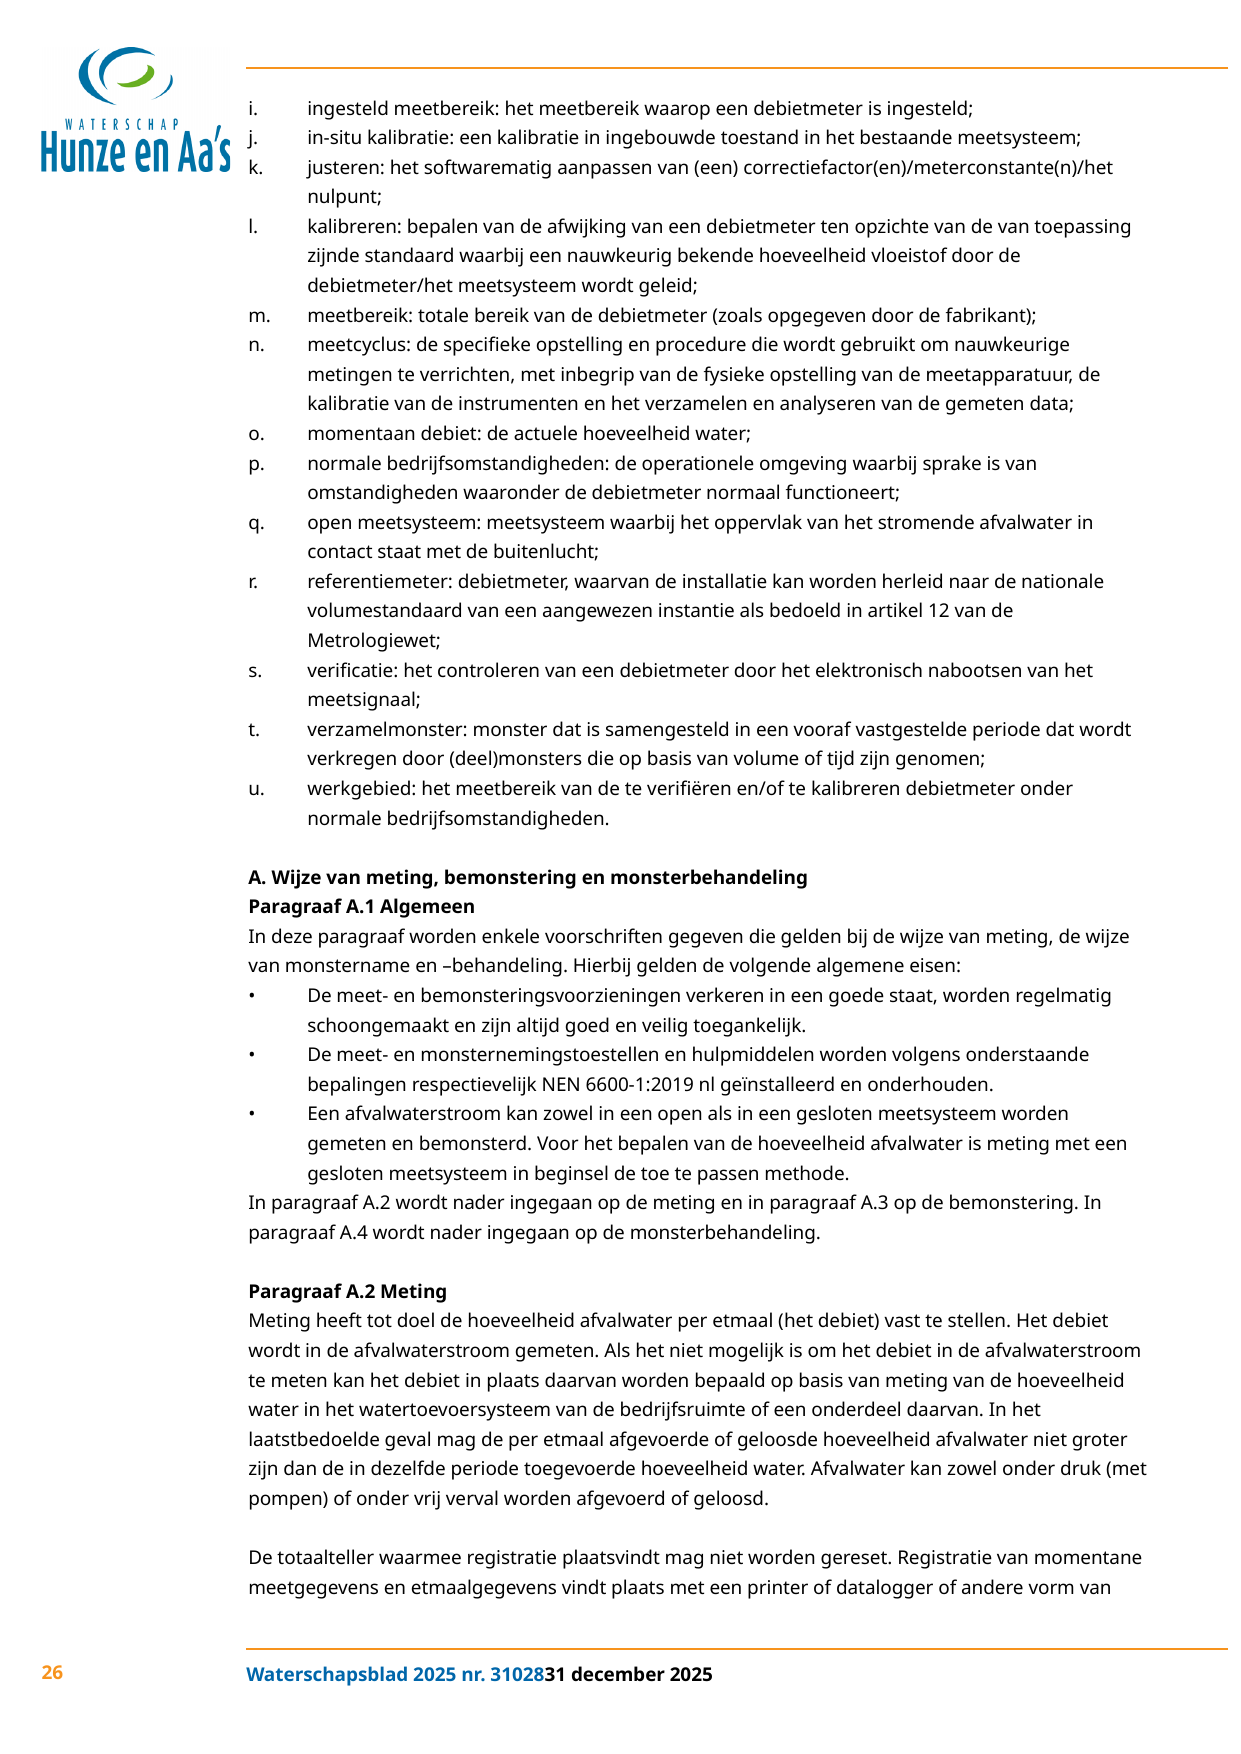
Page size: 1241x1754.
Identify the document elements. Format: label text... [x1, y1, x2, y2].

list kalibreren: bepalen van de afwijking van een debietmeter ten opzichte van de van toepassing zijnde standaard waarbij een nauwkeurig bekende hoeveelheid vloeistof door de debietmeter/het meetsysteem wordt geleid; [248, 213, 1152, 298]
picture [183, 163, 191, 172]
picture [47, 154, 51, 172]
list meetcyclus: de specifieke opstelling en procedure die wordt gebruikt om nauwkeurige metingen te verrichten, met inbegrip van de fysieke opstelling van de meetapparatuur, de kalibratie van de instrumenten en het verzamelen en analyseren van de gemeten data; [248, 331, 1152, 416]
text Meting heeft tot doel de hoeveelheid afvalwater per etmaal (het debiet) vast te stellen. Het debiet wordt in de afvalwaterstroom gemeten. Als het niet mogelijk is om het debiet in de afvalwaterstroom te meten kan het debiet in plaats daarvan worden bepaald op basis van meting van de hoeveelheid water in het watertoevoersysteem van de bedrijfsruimte of een onderdeel daarvan. In het laatstbedoelde geval mag de per etmaal afgevoerde of geloosde hoeveelheid afvalwater niet groter zijn dan de in dezelfde periode toegevoerde hoeveelheid water. Afvalwater kan zowel onder druk (met pompen) of onder vrij verval worden afgevoerd of geloosd. [248, 1308, 1152, 1511]
text A. Wijze van meting, bemonstering en monsterbehandeling [248, 864, 1152, 890]
text Paragraaf A.2 Meting [248, 1278, 1152, 1304]
picture [226, 145, 231, 156]
text In paragraaf A.2 wordt nader ingegaan op de meting en in paragraaf A.3 op de bemonstering. In paragraaf A.4 wordt nader ingegaan op de monsterbehandeling. [248, 1189, 1152, 1245]
list momentaan debiet: de actuele hoeveelheid water; [248, 420, 1152, 446]
list verificatie: het controleren van een debietmeter door het elektronisch nabootsen van het meetsignaal; [248, 657, 1152, 712]
list justeren: het softwarematig aanpassen van (een) correctiefactor(en)/meterconstante(n)/het nulpunt; [248, 154, 1152, 209]
list De meet- en bemonsteringsvoorzieningen verkeren in een goede staat, worden regelmatig schoongemaakt en zijn altijd goed en veilig toegankelijk. [248, 982, 1152, 1038]
list werkgebied: het meetbereik van de te verifiëren en/of te kalibreren debietmeter onder normale bedrijfsomstandigheden. [248, 775, 1152, 831]
list open meetsysteem: meetsysteem waarbij het oppervlak van het stromende afvalwater in contact staat met de buitenlucht; [248, 509, 1152, 564]
list meetbereik: totale bereik van de debietmeter (zoals opgegeven door de fabrikant); [248, 302, 1152, 328]
list referentiemeter: debietmeter, waarvan de installatie kan worden herleid naar de nationale volumestandaard van een aangewezen instantie als bedoeld in artikel 12 van de Metrologiewet; [248, 568, 1152, 653]
list verzamelmonster: monster dat is samengesteld in een vooraf vastgestelde periode dat wordt verkregen door (deel)monsters die op basis van volume of tijd zijn genomen; [248, 716, 1152, 771]
list De meet- en monsternemingstoestellen en hulpmiddelen worden volgens onderstaande bepalingen respectievelijk NEN 6600-1:2019 nl geïnstalleerd en onderhouden. [248, 1041, 1152, 1097]
text De totaalteller waarmee registratie plaatsvindt mag niet worden gereset. Registratie van momentane meetgegevens en etmaalgegevens vindt plaats met een printer of datalogger of andere vorm van [248, 1544, 1152, 1600]
list normale bedrijfsomstandigheden: de operationele omgeving waarbij sprake is van omstandigheden waaronder de debietmeter normaal functioneert; [248, 450, 1152, 505]
picture [41, 47, 231, 172]
list in-situ kalibratie: een kalibratie in ingebouwde toestand in het bestaande meetsysteem; [248, 124, 1152, 150]
list ingesteld meetbereik: het meetbereik waarop een debietmeter is ingesteld; [248, 95, 1152, 121]
text Paragraaf A.1 Algemeen [248, 893, 1152, 919]
list Een afvalwaterstroom kan zowel in een open als in een gesloten meetsysteem worden gemeten en bemonsterd. Voor het bepalen van de hoeveelheid afvalwater is meting met een gesloten meetsysteem in beginsel de toe te passen methode. [248, 1101, 1152, 1186]
text In deze paragraaf worden enkele voorschriften gegeven die gelden bij de wijze van meting, de wijze van monstername en –behandeling. Hierbij gelden de volgende algemene eisen: [248, 923, 1152, 978]
